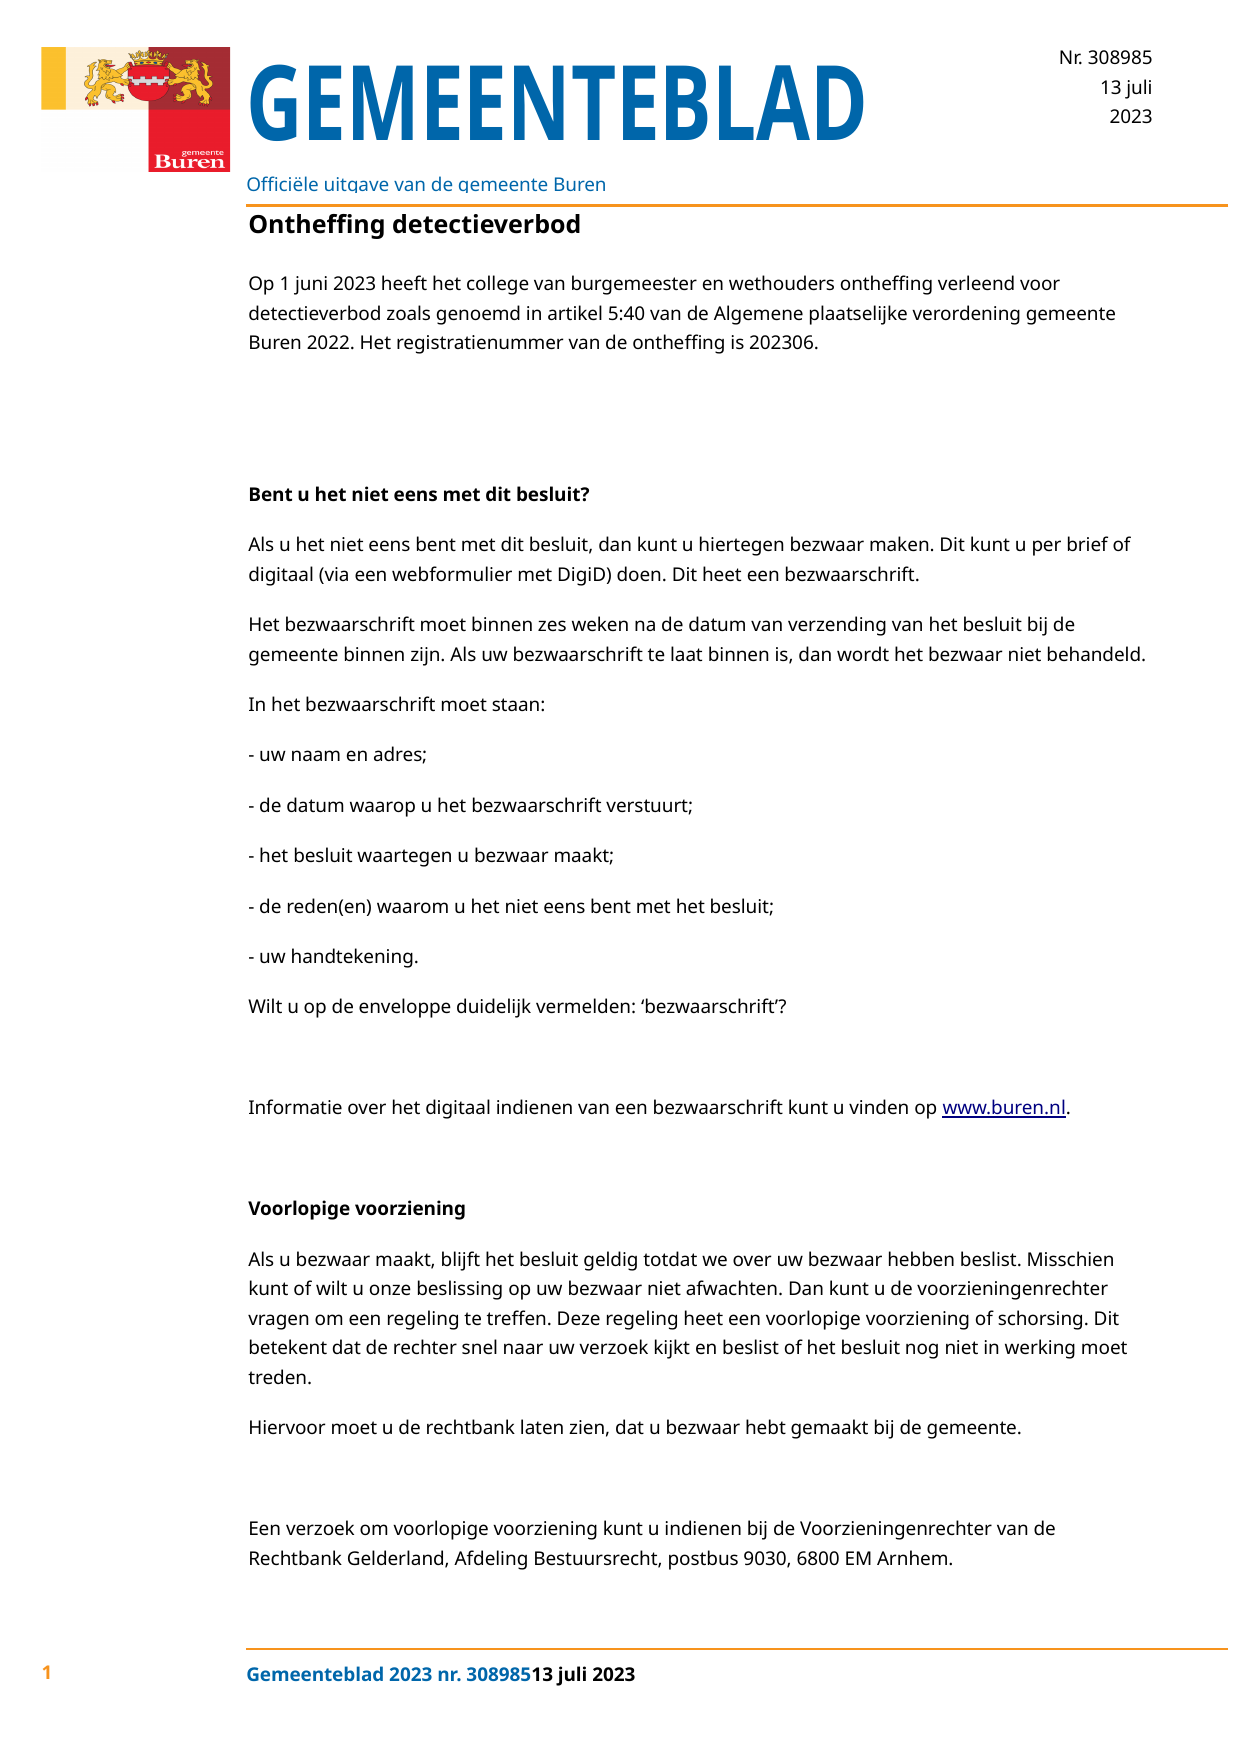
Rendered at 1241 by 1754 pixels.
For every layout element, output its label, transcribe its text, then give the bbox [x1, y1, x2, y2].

text Bent u het niet eens met dit besluit? [248, 481, 1152, 506]
text - het besluit waartegen u bezwaar maakt; [248, 842, 1152, 868]
text Hiervoor moet u de rechtbank laten zien, dat u bezwaar hebt gemaakt bij de gemeente. [248, 1414, 1152, 1440]
text Op 1 juni 2023 heeft het college van burgemeester en wethouders ontheffing verleend voor detectieverbod zoals genoemd in artikel 5:40 van de Algemene plaatselijke verordening gemeente Buren 2022. Het registratienummer van de ontheffing is 202306. [248, 270, 1152, 355]
text Als u bezwaar maakt, blijft het besluit geldig totdat we over uw bezwaar hebben beslist. Misschien kunt of wilt u onze beslissing op uw bezwaar niet afwachten. Dan kunt u de voorzieningenrechter vragen om een regeling te treffen. Deze regeling heet een voorlopige voorziening of schorsing. Dit betekent dat de rechter snel naar uw verzoek kijkt en beslist of het besluit nog niet in werking moet treden. [248, 1246, 1152, 1390]
text - de datum waarop u het bezwaarschrift verstuurt; [248, 792, 1152, 818]
text - uw naam en adres; [248, 742, 1152, 767]
text Als u het niet eens bent met dit besluit, dan kunt u hiertegen bezwaar maken. Dit kunt u per brief of digitaal (via een webformulier met DigiD) doen. Dit heet een bezwaarschrift. [248, 531, 1152, 586]
text Informatie over het digitaal indienen van een bezwaarschrift kunt u vinden op www.buren.nl. [248, 1094, 1152, 1120]
picture [41, 47, 231, 172]
text - de reden(en) waarom u het niet eens bent met het besluit; [248, 893, 1152, 918]
text Het bezwaarschrift moet binnen zes weken na de datum van verzending van het besluit bij de gemeente binnen zijn. Als uw bezwaarschrift te laat binnen is, dan wordt het bezwaar niet behandeld. [248, 611, 1152, 666]
text Een verzoek om voorlopige voorziening kunt u indienen bij de Voorzieningenrechter van de Rechtbank Gelderland, Afdeling Bestuursrecht, postbus 9030, 6800 EM Arnhem. [248, 1515, 1152, 1571]
text - uw handtekening. [248, 943, 1152, 969]
text In het bezwaarschrift moet staan: [248, 691, 1152, 717]
text Voorlopige voorziening [248, 1195, 1152, 1221]
text Ontheffing detectieverbod [248, 207, 1152, 241]
text Wilt u op de enveloppe duidelijk vermelden: ‘bezwaarschrift’? [248, 994, 1152, 1019]
